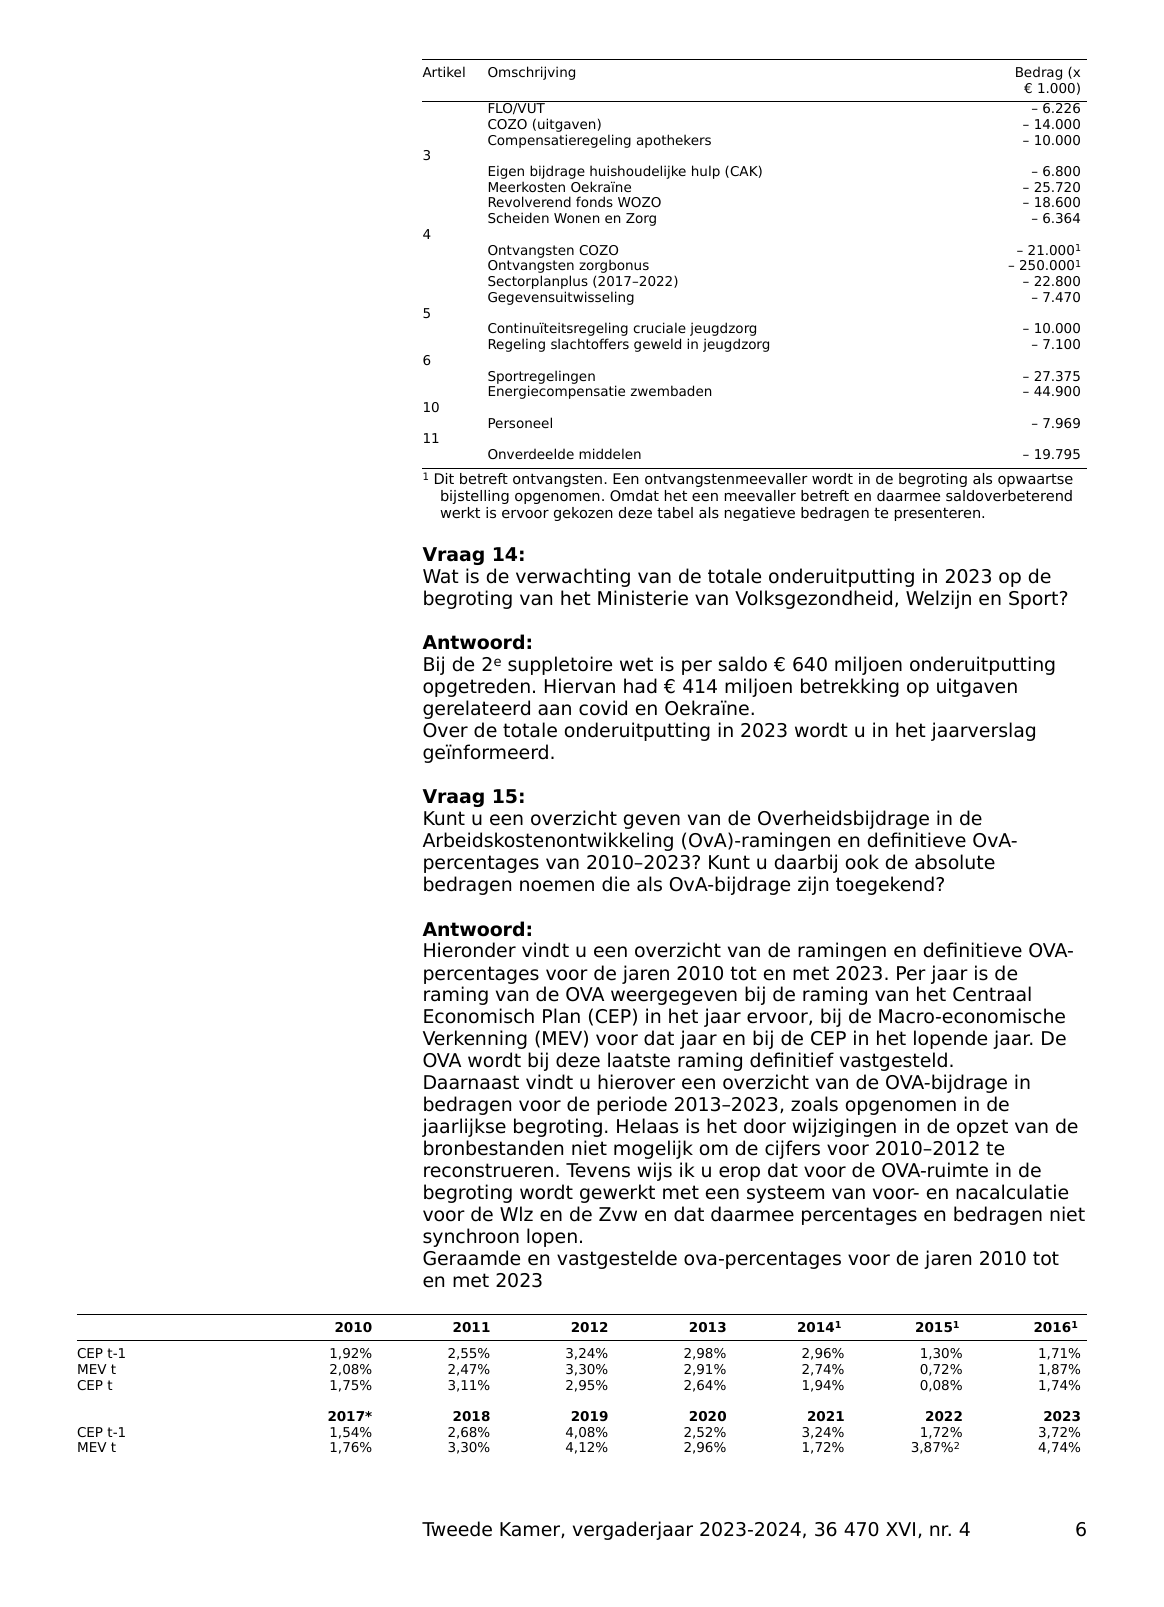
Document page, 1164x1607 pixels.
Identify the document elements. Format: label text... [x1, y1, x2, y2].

table_cell [422, 368, 481, 384]
table_cell FLO/VUT [481, 102, 954, 117]
table_cell 2,91% [614, 1362, 732, 1377]
table_cell [954, 353, 1087, 368]
text Geraamde en vastgestelde ova-percentages voor de jaren 2010 tot en met 2023 [422, 1248, 1087, 1292]
table_cell 2,96% [614, 1440, 732, 1456]
table_cell [954, 431, 1087, 447]
table_cell [481, 148, 954, 164]
table_cell 4,08% [496, 1425, 614, 1440]
table_cell [954, 305, 1087, 321]
table_cell 6 [422, 353, 481, 368]
table_cell 1,94% [732, 1377, 850, 1393]
table_cell 2017* [260, 1409, 378, 1424]
table_cell – 22.800 [954, 274, 1087, 290]
text Antwoord: [422, 632, 1087, 654]
table_cell [954, 400, 1087, 416]
table_cell Ontvangsten COZO [481, 243, 954, 258]
table_cell MEV t [77, 1440, 260, 1456]
table_cell Ontvangsten zorgbonus [481, 258, 954, 274]
table_cell 2023 [969, 1409, 1087, 1424]
table_cell 3,11% [378, 1377, 496, 1393]
table_cell [422, 133, 481, 148]
table_cell 3,72% [969, 1425, 1087, 1440]
table_cell 11 [422, 431, 481, 447]
table_cell – 27.375 [954, 368, 1087, 384]
table_cell [422, 274, 481, 290]
table_cell 3,87%2 [850, 1440, 968, 1456]
table_cell [378, 1393, 496, 1409]
table_cell 1,71% [969, 1341, 1087, 1362]
table_header Artikel [422, 60, 481, 101]
table_cell 2,55% [378, 1341, 496, 1362]
table_header 20151 [850, 1315, 968, 1340]
table_header 20161 [969, 1315, 1087, 1340]
table_cell 4,12% [496, 1440, 614, 1456]
table_cell 1,72% [850, 1425, 968, 1440]
table_cell [422, 321, 481, 337]
table_cell Personeel [481, 416, 954, 431]
table_cell 10 [422, 400, 481, 416]
table_cell [422, 384, 481, 400]
table_cell Onverdeelde middelen [481, 447, 954, 467]
table_cell 2,98% [614, 1341, 732, 1362]
table_cell [481, 227, 954, 242]
table_header [77, 1315, 260, 1340]
text Bij de 2e suppletoire wet is per saldo € 640 miljoen onderuitputting opgetreden. Hiervan had € 414 miljoen betrekking op uitgaven gerelateerd aan covid en Oekraïne. [422, 654, 1087, 720]
table_cell 2,52% [614, 1425, 732, 1440]
table_cell [732, 1393, 850, 1409]
table_header Omschrijving [481, 60, 954, 101]
table_cell [481, 431, 954, 447]
table_cell 3 [422, 148, 481, 164]
table_cell 1,92% [260, 1341, 378, 1362]
table_cell CEP t-1 [77, 1341, 260, 1362]
table_cell – 6.800 [954, 164, 1087, 179]
table_cell [260, 1393, 378, 1409]
table_cell 4,74% [969, 1440, 1087, 1456]
text Kunt u een overzicht geven van de Overheidsbijdrage in de Arbeidskostenontwikkeling (OvA)-ramingen en definitieve OvA-percentages van 2010–2023? Kunt u daarbij ook de absolute bedragen noemen die als OvA-bijdrage zijn toegekend? [422, 808, 1087, 896]
table_cell [481, 400, 954, 416]
table_cell 1,87% [969, 1362, 1087, 1377]
table_cell – 7.470 [954, 290, 1087, 305]
table_cell 1,30% [850, 1341, 968, 1362]
table_cell – 21.0001 [954, 243, 1087, 258]
table_cell 5 [422, 305, 481, 321]
table_cell MEV t [77, 1362, 260, 1377]
table_cell Compensatieregeling apothekers [481, 133, 954, 148]
text Hieronder vindt u een overzicht van de ramingen en definitieve OVA-percentages voor de jaren 2010 tot en met 2023. Per jaar is de raming van de OVA weergegeven bij de raming van het Centraal Economisch Plan (CEP) in het jaar ervoor, bij de Macro-economische Verkenning (MEV) voor dat jaar en bij de CEP in het lopende jaar. De OVA wordt bij deze laatste raming definitief vastgesteld. [422, 940, 1087, 1072]
table_cell [481, 305, 954, 321]
table_cell 3,24% [496, 1341, 614, 1362]
table_cell 1,72% [732, 1440, 850, 1456]
table_cell [954, 227, 1087, 242]
table_cell Energiecompensatie zwembaden [481, 384, 954, 400]
table_cell [77, 1393, 260, 1409]
table_cell 2,64% [614, 1377, 732, 1393]
table_cell 3,24% [732, 1425, 850, 1440]
table_cell Continuïteitsregeling cruciale jeugdzorg [481, 321, 954, 337]
table_cell 2,74% [732, 1362, 850, 1377]
table_cell [496, 1393, 614, 1409]
table_cell 1,75% [260, 1377, 378, 1393]
table_cell – 250.0001 [954, 258, 1087, 274]
table_cell [422, 243, 481, 258]
table_cell [422, 416, 481, 431]
table_cell 2,95% [496, 1377, 614, 1393]
text Daarnaast vindt u hierover een overzicht van de OVA-bijdrage in bedragen voor de periode 2013–2023, zoals opgenomen in de jaarlijkse begroting. Helaas is het door wijzigingen in de opzet van de bronbestanden niet mogelijk om de cijfers voor 2010–2012 te reconstrueren. Tevens wijs ik u erop dat voor de OVA-ruimte in de begroting wordt gewerkt met een systeem van voor- en nacalculatie voor de Wlz en de Zvw en dat daarmee percentages en bedragen niet synchroon lopen. [422, 1072, 1087, 1248]
table_cell – 6.364 [954, 211, 1087, 227]
table_header 20141 [732, 1315, 850, 1340]
table_cell Regeling slachtoffers geweld in jeugdzorg [481, 337, 954, 353]
table_cell Scheiden Wonen en Zorg [481, 211, 954, 227]
table_cell [954, 148, 1087, 164]
table_cell – 7.100 [954, 337, 1087, 353]
table_cell [422, 290, 481, 305]
table_cell 1,76% [260, 1440, 378, 1456]
table_cell [422, 211, 481, 227]
table_cell 2020 [614, 1409, 732, 1424]
table_cell – 7.969 [954, 416, 1087, 431]
text Antwoord: [422, 918, 1087, 940]
table_cell 2022 [850, 1409, 968, 1424]
table_cell 3,30% [378, 1440, 496, 1456]
table_header 2011 [378, 1315, 496, 1340]
table_cell – 18.600 [954, 195, 1087, 211]
table_cell [422, 164, 481, 179]
table_cell – 6.226 [954, 102, 1087, 117]
table_cell – 25.720 [954, 180, 1087, 195]
table_cell 2,96% [732, 1341, 850, 1362]
table_cell CEP t [77, 1377, 260, 1393]
table_cell [422, 180, 481, 195]
text Vraag 15: [422, 786, 1087, 808]
table_cell – 10.000 [954, 133, 1087, 148]
table_cell Gegevensuitwisseling [481, 290, 954, 305]
table_cell Revolverend fonds WOZO [481, 195, 954, 211]
table_cell 2,68% [378, 1425, 496, 1440]
table_cell 2,08% [260, 1362, 378, 1377]
table_cell Meerkosten Oekraïne [481, 180, 954, 195]
table_cell 1,74% [969, 1377, 1087, 1393]
table_header 2012 [496, 1315, 614, 1340]
table_cell [481, 353, 954, 368]
table_cell Sectorplanplus (2017–2022) [481, 274, 954, 290]
table_cell [422, 258, 481, 274]
table_cell 0,72% [850, 1362, 968, 1377]
table_header Bedrag (x € 1.000) [954, 60, 1087, 101]
table_cell – 44.900 [954, 384, 1087, 400]
table_cell Eigen bijdrage huishoudelijke hulp (CAK) [481, 164, 954, 179]
table_cell 2018 [378, 1409, 496, 1424]
table_cell [422, 117, 481, 132]
table_cell 2,47% [378, 1362, 496, 1377]
table_header 2010 [260, 1315, 378, 1340]
table_cell 3,30% [496, 1362, 614, 1377]
table_cell COZO (uitgaven) [481, 117, 954, 132]
table_cell 0,08% [850, 1377, 968, 1393]
table_cell 2021 [732, 1409, 850, 1424]
table_cell [422, 447, 481, 467]
table_cell [422, 337, 481, 353]
table_cell [422, 195, 481, 211]
table_cell Sportregelingen [481, 368, 954, 384]
table_cell [422, 102, 481, 117]
table_cell CEP t-1 [77, 1425, 260, 1440]
table_cell – 14.000 [954, 117, 1087, 132]
table_cell [77, 1409, 260, 1424]
table_cell 2019 [496, 1409, 614, 1424]
text Over de totale onderuitputting in 2023 wordt u in het jaarverslag geïnformeerd. [422, 720, 1087, 764]
text Wat is de verwachting van de totale onderuitputting in 2023 op de begroting van het Ministerie van Volksgezondheid, Welzijn en Sport? [422, 566, 1087, 610]
table_cell [850, 1393, 968, 1409]
table_cell [614, 1393, 732, 1409]
table_cell 4 [422, 227, 481, 242]
table_cell 1,54% [260, 1425, 378, 1440]
table_cell – 19.795 [954, 447, 1087, 467]
table_cell – 10.000 [954, 321, 1087, 337]
text Vraag 14: [422, 544, 1087, 566]
table_cell [969, 1393, 1087, 1409]
table_cell 1 Dit betreft ontvangsten. Een ontvangstenmeevaller wordt in de begroting als opwaartse bijstelling opgenomen. Omdat het een meevaller betreft en daarmee saldoverbeterend werkt is ervoor gekozen deze tabel als negatieve bedragen te presenteren. [422, 469, 1087, 522]
table_header 2013 [614, 1315, 732, 1340]
